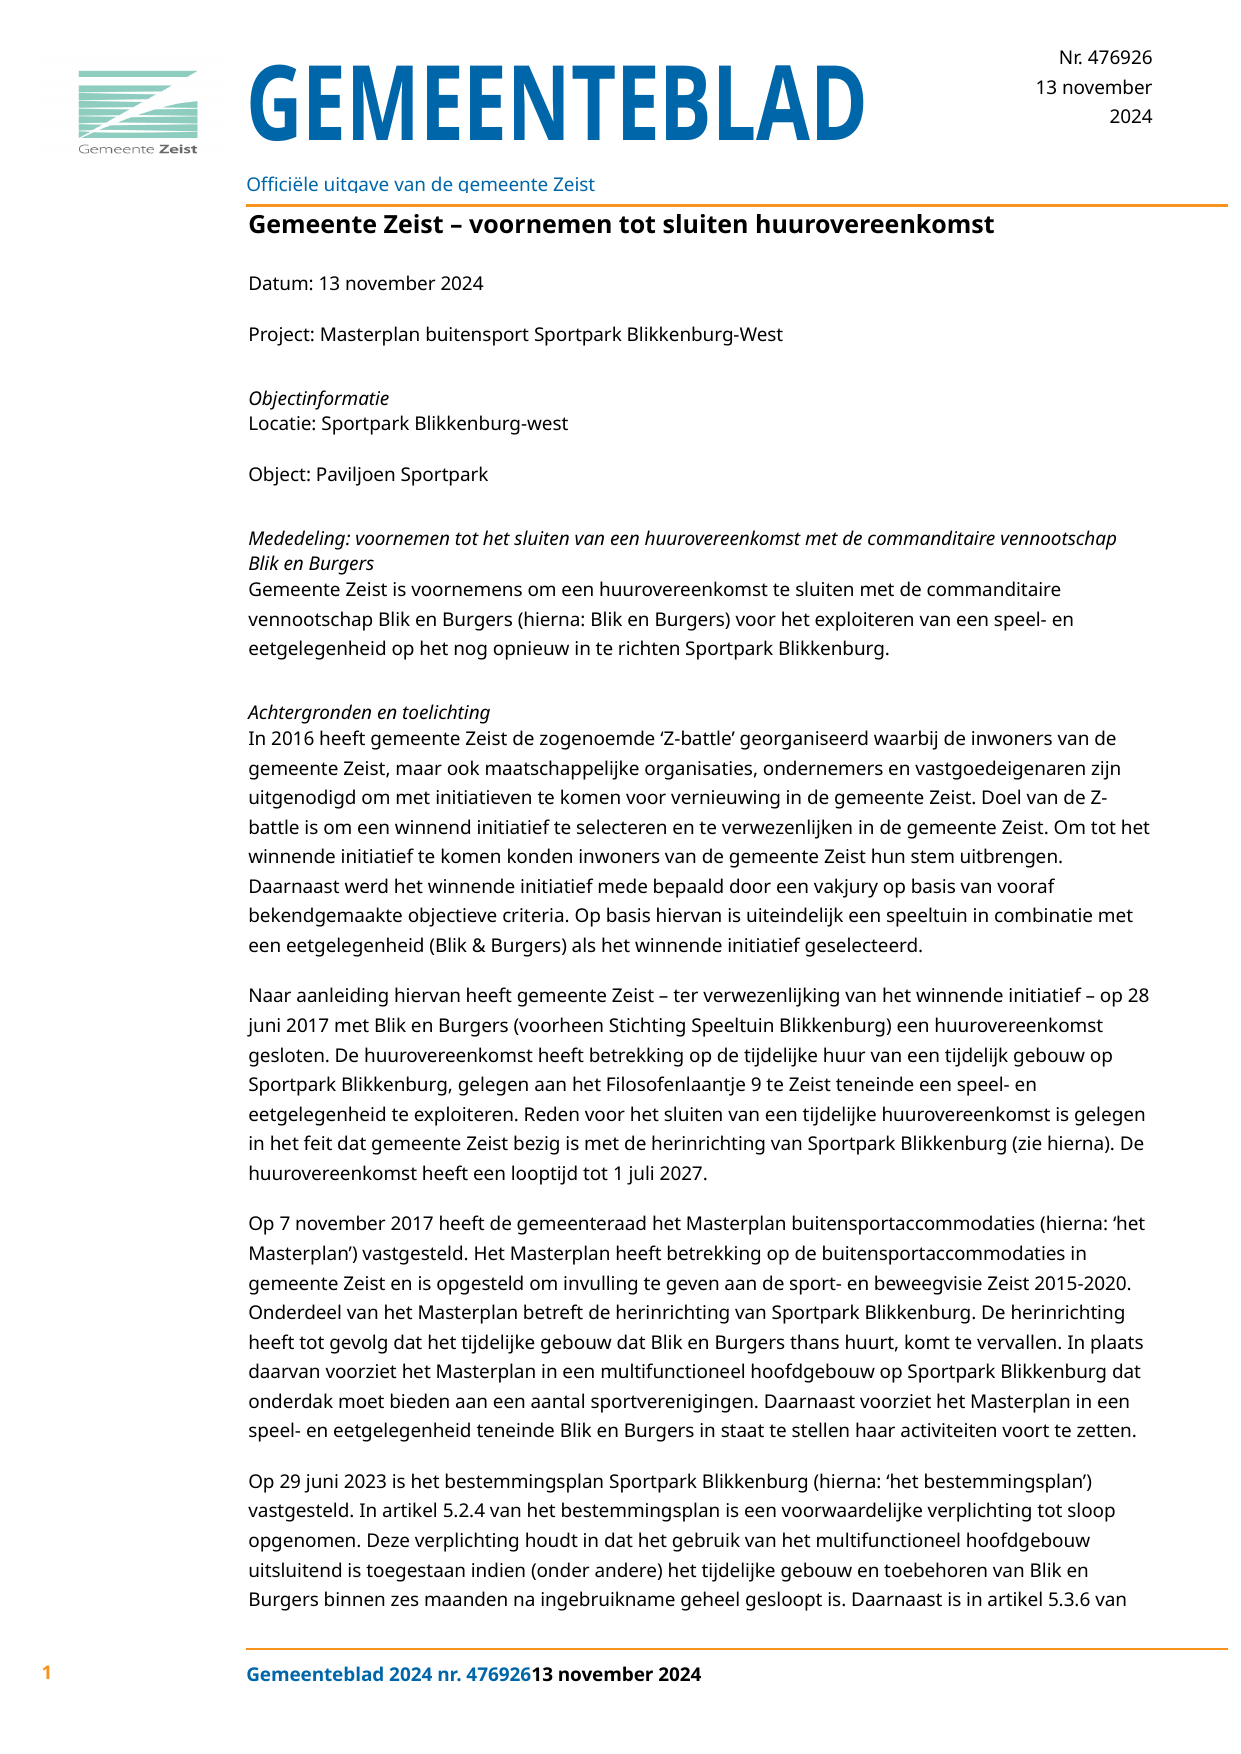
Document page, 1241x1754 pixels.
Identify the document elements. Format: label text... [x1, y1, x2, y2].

text Gemeente Zeist – voornemen tot sluiten huurovereenkomst [248, 207, 1152, 241]
text Objectinformatie [248, 385, 1152, 410]
text Object: Paviljoen Sportpark [248, 461, 1152, 487]
text Mededeling: voornemen tot het sluiten van een huurovereenkomst met de commanditaire vennootschap Blik en Burgers [248, 525, 1152, 576]
text Project: Masterplan buitensport Sportpark Blikkenburg-West [248, 321, 1152, 346]
text Naar aanleiding hiervan heeft gemeente Zeist – ter verwezenlijking van het winnende initiatief – op 28 juni 2017 met Blik en Burgers (voorheen Stichting Speeltuin Blikkenburg) een huurovereenkomst gesloten. De huurovereenkomst heeft betrekking op de tijdelijke huur van een tijdelijk gebouw op Sportpark Blikkenburg, gelegen aan het Filosofenlaantje 9 te Zeist teneinde een speel- en eetgelegenheid te exploiteren. Reden voor het sluiten van een tijdelijke huurovereenkomst is gelegen in het feit dat gemeente Zeist bezig is met de herinrichting van Sportpark Blikkenburg (zie hierna). De huurovereenkomst heeft een looptijd tot 1 juli 2027. [248, 983, 1152, 1186]
picture [41, 47, 231, 172]
text Achtergronden en toelichting [248, 699, 1152, 725]
text Locatie: Sportpark Blikkenburg-west [248, 410, 1152, 436]
text Op 7 november 2017 heeft de gemeenteraad het Masterplan buitensportaccommodaties (hierna: ‘het Masterplan’) vastgesteld. Het Masterplan heeft betrekking op de buitensportaccommodaties in gemeente Zeist en is opgesteld om invulling te geven aan de sport- en beweegvisie Zeist 2015-2020. Onderdeel van het Masterplan betreft de herinrichting van Sportpark Blikkenburg. De herinrichting heeft tot gevolg dat het tijdelijke gebouw dat Blik en Burgers thans huurt, komt te vervallen. In plaats daarvan voorziet het Masterplan in een multifunctioneel hoofdgebouw op Sportpark Blikkenburg dat onderdak moet bieden aan een aantal sportverenigingen. Daarnaast voorziet het Masterplan in een speel- en eetgelegenheid teneinde Blik en Burgers in staat te stellen haar activiteiten voort te zetten. [248, 1211, 1152, 1443]
text Datum: 13 november 2024 [248, 270, 1152, 296]
text Op 29 juni 2023 is het bestemmingsplan Sportpark Blikkenburg (hierna: ‘het bestemmingsplan’) vastgesteld. In artikel 5.2.4 van het bestemmingsplan is een voorwaardelijke verplichting tot sloop opgenomen. Deze verplichting houdt in dat het gebruik van het multifunctioneel hoofdgebouw uitsluitend is toegestaan indien (onder andere) het tijdelijke gebouw en toebehoren van Blik en Burgers binnen zes maanden na ingebruikname geheel gesloopt is. Daarnaast is in artikel 5.3.6 van [248, 1468, 1152, 1612]
text Gemeente Zeist is voornemens om een huurovereenkomst te sluiten met de commanditaire vennootschap Blik en Burgers (hierna: Blik en Burgers) voor het exploiteren van een speel- en eetgelegenheid op het nog opnieuw in te richten Sportpark Blikkenburg. [248, 576, 1152, 661]
text In 2016 heeft gemeente Zeist de zogenoemde ‘Z-battle’ georganiseerd waarbij de inwoners van de gemeente Zeist, maar ook maatschappelijke organisaties, ondernemers en vastgoedeigenaren zijn uitgenodigd om met initiatieven te komen voor vernieuwing in de gemeente Zeist. Doel van de Z-battle is om een winnend initiatief te selecteren en te verwezenlijken in de gemeente Zeist. Om tot het winnende initiatief te komen konden inwoners van de gemeente Zeist hun stem uitbrengen. Daarnaast werd het winnende initiatief mede bepaald door een vakjury op basis van vooraf bekendgemaakte objectieve criteria. Op basis hiervan is uiteindelijk een speeltuin in combinatie met een eetgelegenheid (Blik & Burgers) als het winnende initiatief geselecteerd. [248, 725, 1152, 958]
